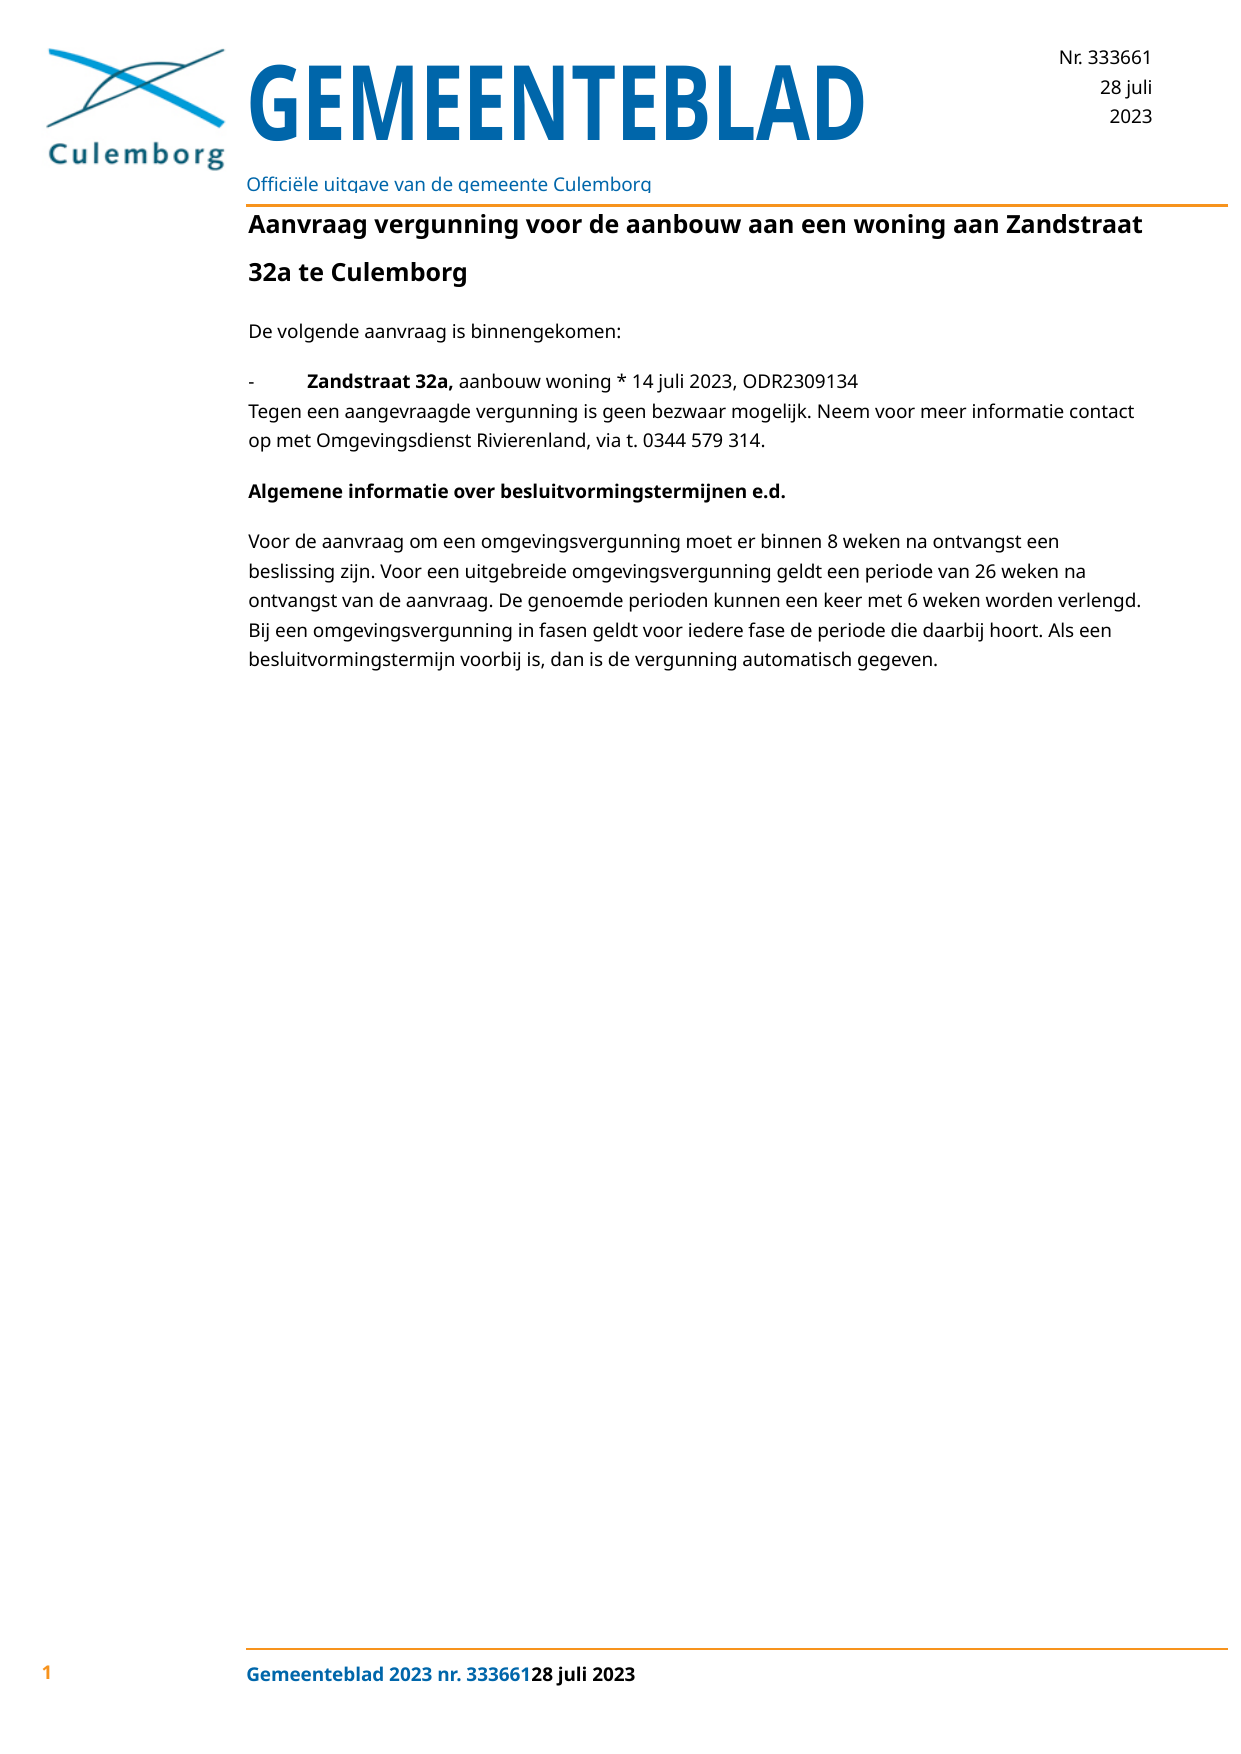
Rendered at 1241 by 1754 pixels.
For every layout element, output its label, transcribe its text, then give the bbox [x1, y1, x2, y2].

text De volgende aanvraag is binnengekomen: [248, 318, 1152, 344]
text Voor de aanvraag om een omgevingsvergunning moet er binnen 8 weken na ontvangst een beslissing zijn. Voor een uitgebreide omgevingsvergunning geldt een periode van 26 weken na ontvangst van de aanvraag. De genoemde perioden kunnen een keer met 6 weken worden verlengd. Bij een omgevingsvergunning in fasen geldt voor iedere fase de periode die daarbij hoort. Als een besluitvormingstermijn voorbij is, dan is de vergunning automatisch gegeven. [248, 528, 1152, 672]
text Tegen een aangevraagde vergunning is geen bezwaar mogelijk. Neem voor meer informatie contact op met Omgevingsdienst Rivierenland, via t. 0344 579 314. [248, 398, 1152, 453]
list Zandstraat 32a, aanbouw woning * 14 juli 2023, ODR2309134 [248, 368, 1152, 394]
text Aanvraag vergunning voor de aanbouw aan een woning aan Zandstraat 32a te Culemborg [248, 207, 1152, 288]
text Algemene informatie over besluitvormingstermijnen e.d. [248, 478, 1152, 504]
picture [41, 47, 231, 172]
